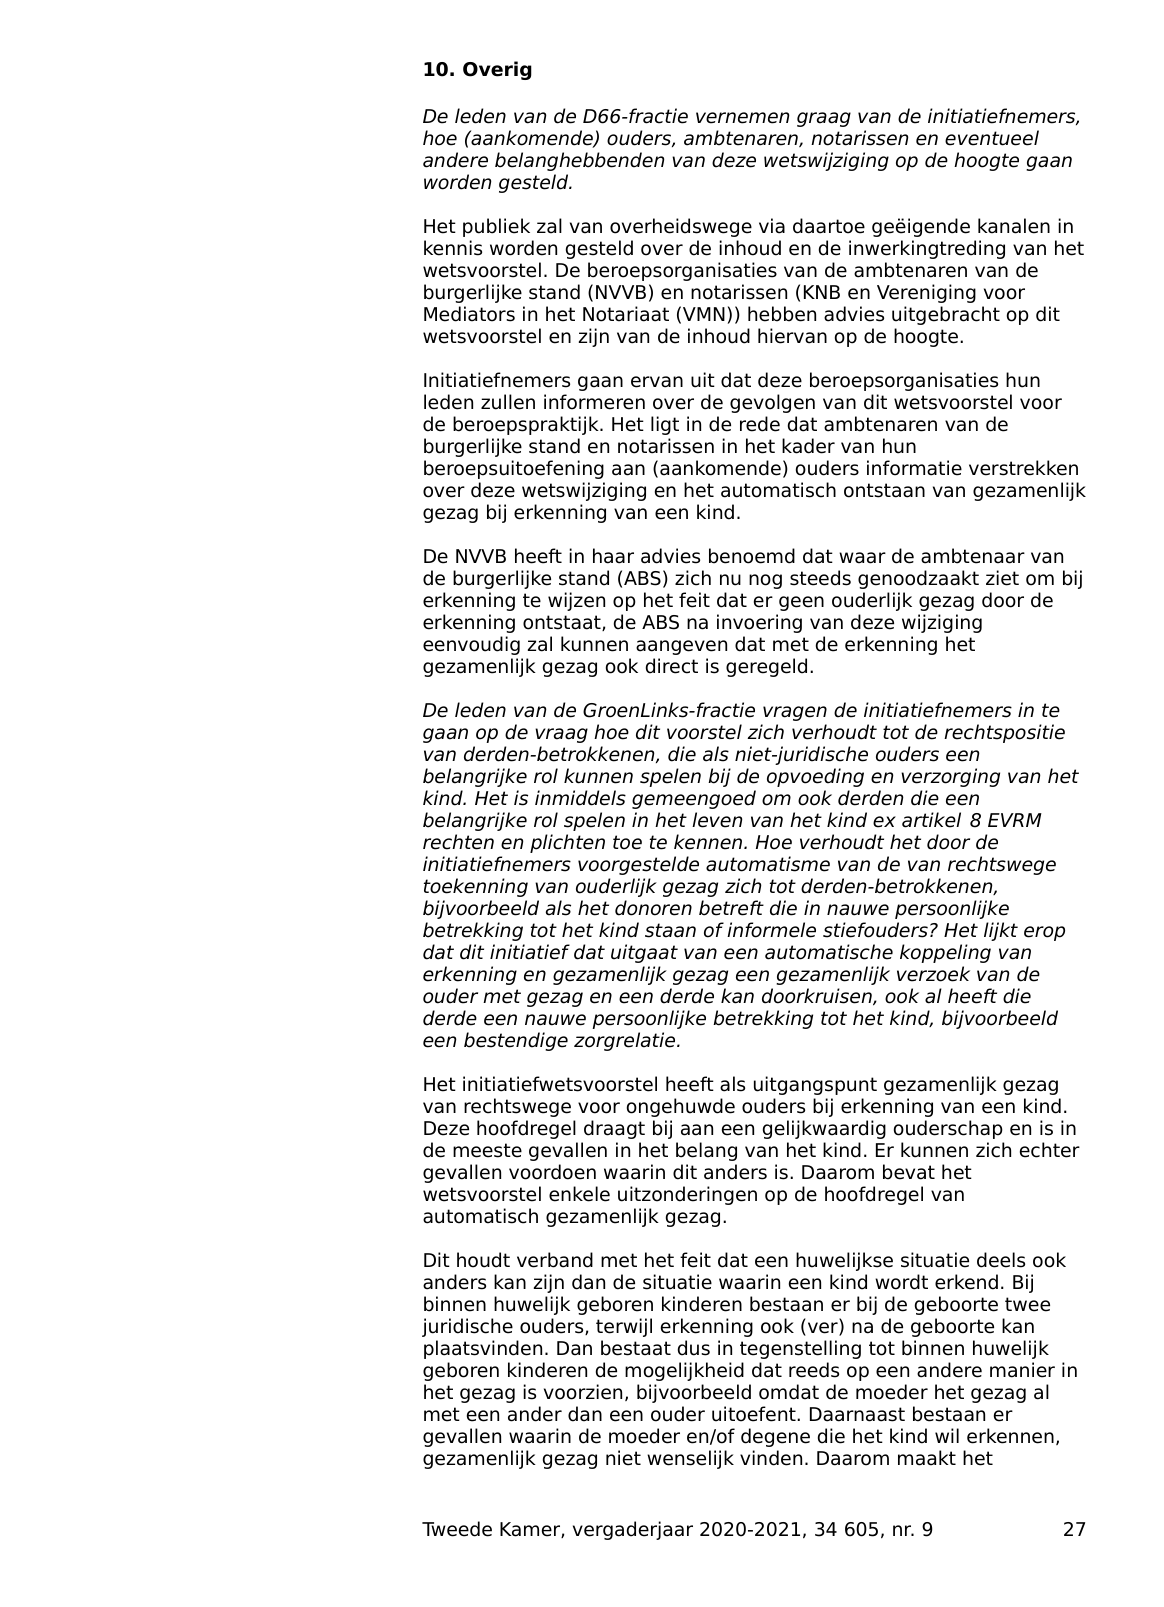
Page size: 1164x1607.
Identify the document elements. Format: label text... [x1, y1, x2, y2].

text De NVVB heeft in haar advies benoemd dat waar de ambtenaar van de burgerlijke stand (ABS) zich nu nog steeds genoodzaakt ziet om bij erkenning te wijzen op het feit dat er geen ouderlijk gezag door de erkenning ontstaat, de ABS na invoering van deze wijziging eenvoudig zal kunnen aangeven dat met de erkenning het gezamenlijk gezag ook direct is geregeld. [422, 546, 1087, 678]
text Het publiek zal van overheidswege via daartoe geëigende kanalen in kennis worden gesteld over de inhoud en de inwerkingtreding van het wetsvoorstel. De beroepsorganisaties van de ambtenaren van de burgerlijke stand (NVVB) en notarissen (KNB en Vereniging voor Mediators in het Notariaat (VMN)) hebben advies uitgebracht op dit wetsvoorstel en zijn van de inhoud hiervan op de hoogte. [422, 216, 1087, 348]
text Initiatiefnemers gaan ervan uit dat deze beroepsorganisaties hun leden zullen informeren over de gevolgen van dit wetsvoorstel voor de beroepspraktijk. Het ligt in de rede dat ambtenaren van de burgerlijke stand en notarissen in het kader van hun beroepsuitoefening aan (aankomende) ouders informatie verstrekken over deze wetswijziging en het automatisch ontstaan van gezamenlijk gezag bij erkenning van een kind. [422, 370, 1087, 524]
text De leden van de D66-fractie vernemen graag van de initiatiefnemers, hoe (aankomende) ouders, ambtenaren, notarissen en eventueel andere belanghebbenden van deze wetswijziging op de hoogte gaan worden gesteld. [422, 106, 1087, 194]
text Het initiatiefwetsvoorstel heeft als uitgangspunt gezamenlijk gezag van rechtswege voor ongehuwde ouders bij erkenning van een kind. Deze hoofdregel draagt bij aan een gelijkwaardig ouderschap en is in de meeste gevallen in het belang van het kind. Er kunnen zich echter gevallen voordoen waarin dit anders is. Daarom bevat het wetsvoorstel enkele uitzonderingen op de hoofdregel van automatisch gezamenlijk gezag. [422, 1074, 1087, 1228]
text Dit houdt verband met het feit dat een huwelijkse situatie deels ook anders kan zijn dan de situatie waarin een kind wordt erkend. Bij binnen huwelijk geboren kinderen bestaan er bij de geboorte twee juridische ouders, terwijl erkenning ook (ver) na de geboorte kan plaatsvinden. Dan bestaat dus in tegenstelling tot binnen huwelijk geboren kinderen de mogelijkheid dat reeds op een andere manier in het gezag is voorzien, bijvoorbeeld omdat de moeder het gezag al met een ander dan een ouder uitoefent. Daarnaast bestaan er gevallen waarin de moeder en/of degene die het kind wil erkennen, gezamenlijk gezag niet wenselijk vinden. Daarom maakt het [422, 1250, 1087, 1470]
text De leden van de GroenLinks-fractie vragen de initiatiefnemers in te gaan op de vraag hoe dit voorstel zich verhoudt tot de rechtspositie van derden-betrokkenen, die als niet-juridische ouders een belangrijke rol kunnen spelen bij de opvoeding en verzorging van het kind. Het is inmiddels gemeengoed om ook derden die een belangrijke rol spelen in het leven van het kind ex artikel 8 EVRM rechten en plichten toe te kennen. Hoe verhoudt het door de initiatiefnemers voorgestelde automatisme van de van rechtswege toekenning van ouderlijk gezag zich tot derden-betrokkenen, bijvoorbeeld als het donoren betreft die in nauwe persoonlijke betrekking tot het kind staan of informele stiefouders? Het lijkt erop dat dit initiatief dat uitgaat van een automatische koppeling van erkenning en gezamenlijk gezag een gezamenlijk verzoek van de ouder met gezag en een derde kan doorkruisen, ook al heeft die derde een nauwe persoonlijke betrekking tot het kind, bijvoorbeeld een bestendige zorgrelatie. [422, 700, 1087, 1052]
subtitle 10. Overig [422, 59, 1087, 81]
